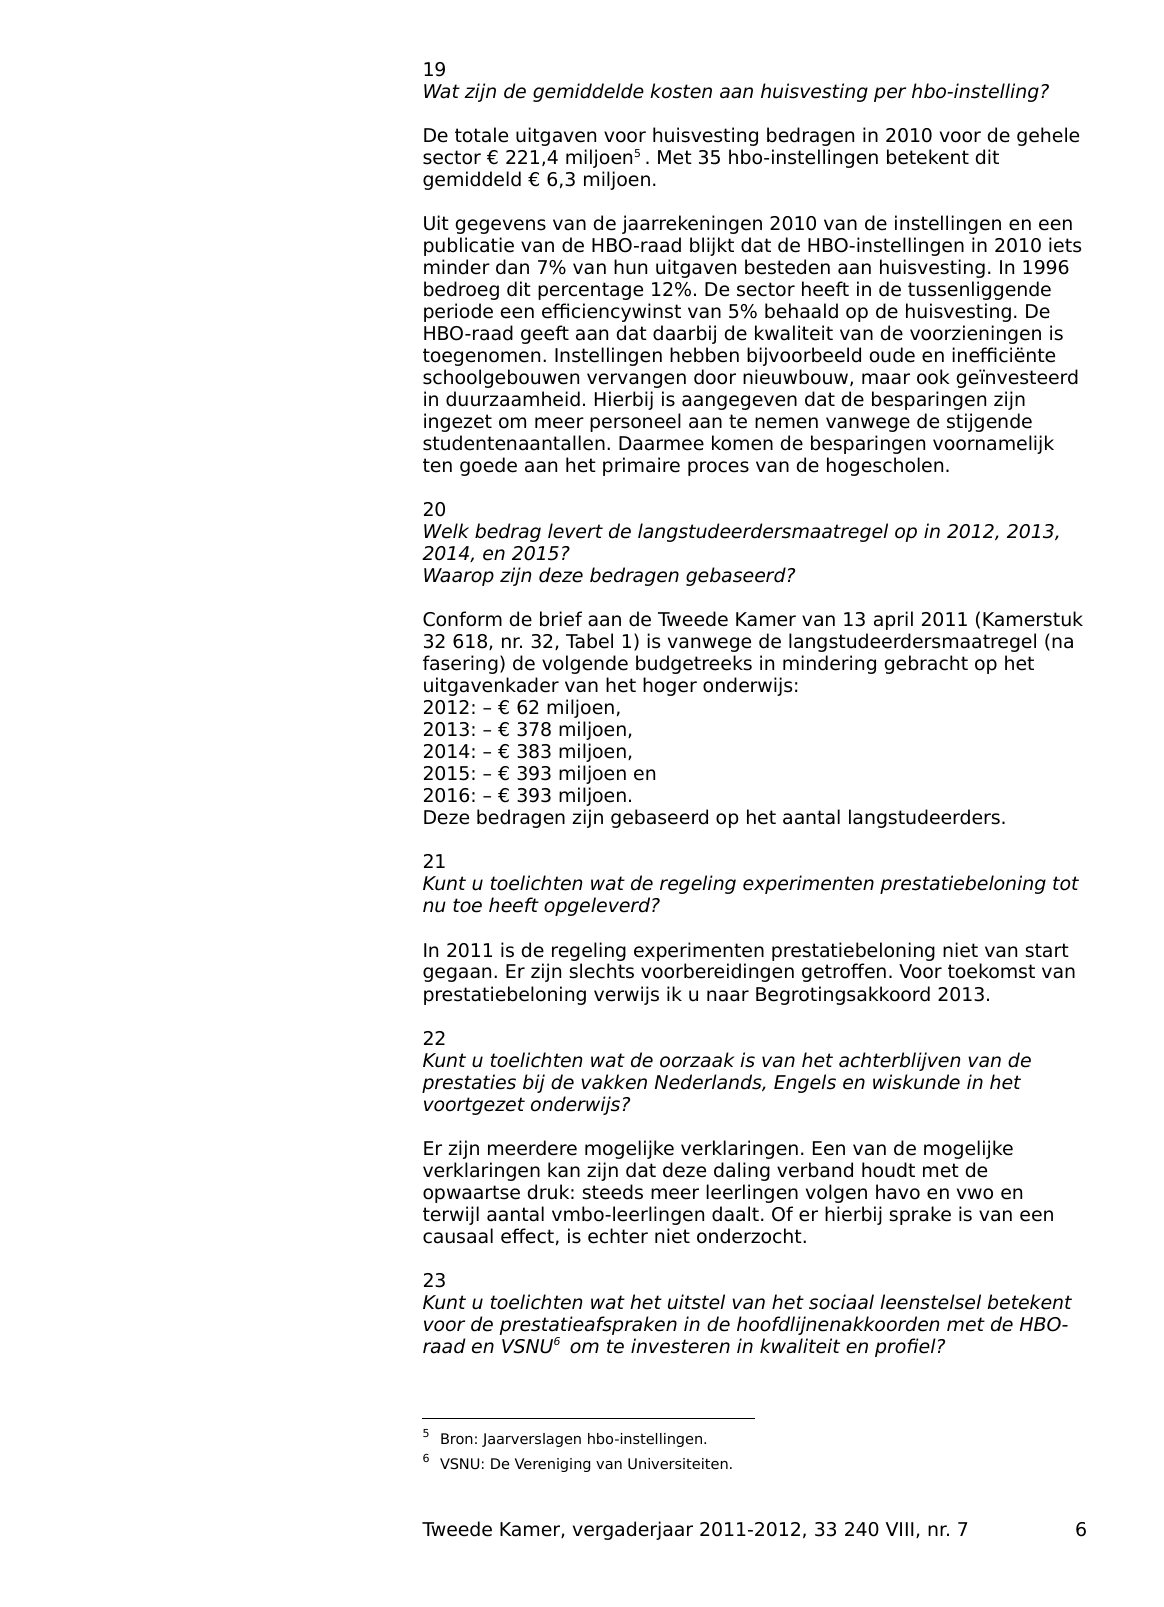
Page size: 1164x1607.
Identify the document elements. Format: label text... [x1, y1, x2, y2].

text Welk bedrag levert de langstudeerdersmaatregel op in 2012, 2013, 2014, en 2015? [422, 521, 1087, 565]
text 2015: – € 393 miljoen en [422, 763, 1087, 785]
text Wat zijn de gemiddelde kosten aan huisvesting per hbo-instelling? [422, 81, 1087, 103]
text 2012: – € 62 miljoen, [422, 697, 1087, 719]
text Conform de brief aan de Tweede Kamer van 13 april 2011 (Kamerstuk 32 618, nr. 32, Tabel 1) is vanwege de langstudeerdersmaatregel (na fasering) de volgende budgetreeks in mindering gebracht op het uitgavenkader van het hoger onderwijs: [422, 609, 1087, 697]
text Bron: Jaarverslagen hbo-instellingen. [422, 1427, 1087, 1449]
text Uit gegevens van de jaarrekeningen 2010 van de instellingen en een publicatie van de HBO-raad blijkt dat de HBO-instellingen in 2010 iets minder dan 7% van hun uitgaven besteden aan huisvesting. In 1996 bedroeg dit percentage 12%. De sector heeft in de tussenliggende periode een efficiencywinst van 5% behaald op de huisvesting. De HBO-raad geeft aan dat daarbij de kwaliteit van de voorzieningen is toegenomen. Instellingen hebben bijvoorbeeld oude en inefficiënte schoolgebouwen vervangen door nieuwbouw, maar ook geïnvesteerd in duurzaamheid. Hierbij is aangegeven dat de besparingen zijn ingezet om meer personeel aan te nemen vanwege de stijgende studentenaantallen. Daarmee komen de besparingen voornamelijk ten goede aan het primaire proces van de hogescholen. [422, 213, 1087, 477]
text Deze bedragen zijn gebaseerd op het aantal langstudeerders. [422, 807, 1087, 829]
text Kunt u toelichten wat het uitstel van het sociaal leenstelsel betekent voor de prestatieafspraken in de hoofdlijnenakkoorden met de HBO-raad en VSNU om te investeren in kwaliteit en profiel? [422, 1292, 1087, 1358]
text Kunt u toelichten wat de oorzaak is van het achterblijven van de prestaties bij de vakken Nederlands, Engels en wiskunde in het voortgezet onderwijs? [422, 1049, 1087, 1116]
text Er zijn meerdere mogelijke verklaringen. Een van de mogelijke verklaringen kan zijn dat deze daling verband houdt met de opwaartse druk: steeds meer leerlingen volgen havo en vwo en terwijl aantal vmbo-leerlingen daalt. Of er hierbij sprake is van een causaal effect, is echter niet onderzocht. [422, 1138, 1087, 1248]
text De totale uitgaven voor huisvesting bedragen in 2010 voor de gehele sector € 221,4 miljoen. Met 35 hbo-instellingen betekent dit gemiddeld € 6,3 miljoen. [422, 125, 1087, 191]
text 21 [422, 851, 1087, 873]
text 2014: – € 383 miljoen, [422, 741, 1087, 763]
text Kunt u toelichten wat de regeling experimenten prestatiebeloning tot nu toe heeft opgeleverd? [422, 873, 1087, 917]
text VSNU: De Vereniging van Universiteiten. [422, 1452, 1087, 1474]
text Waarop zijn deze bedragen gebaseerd? [422, 565, 1087, 587]
text 20 [422, 499, 1087, 521]
text 2016: – € 393 miljoen. [422, 785, 1087, 807]
text In 2011 is de regeling experimenten prestatiebeloning niet van start gegaan. Er zijn slechts voorbereidingen getroffen. Voor toekomst van prestatiebeloning verwijs ik u naar Begrotingsakkoord 2013. [422, 939, 1087, 1005]
text 22 [422, 1028, 1087, 1049]
text 23 [422, 1270, 1087, 1292]
text 2013: – € 378 miljoen, [422, 719, 1087, 741]
text 19 [422, 59, 1087, 81]
